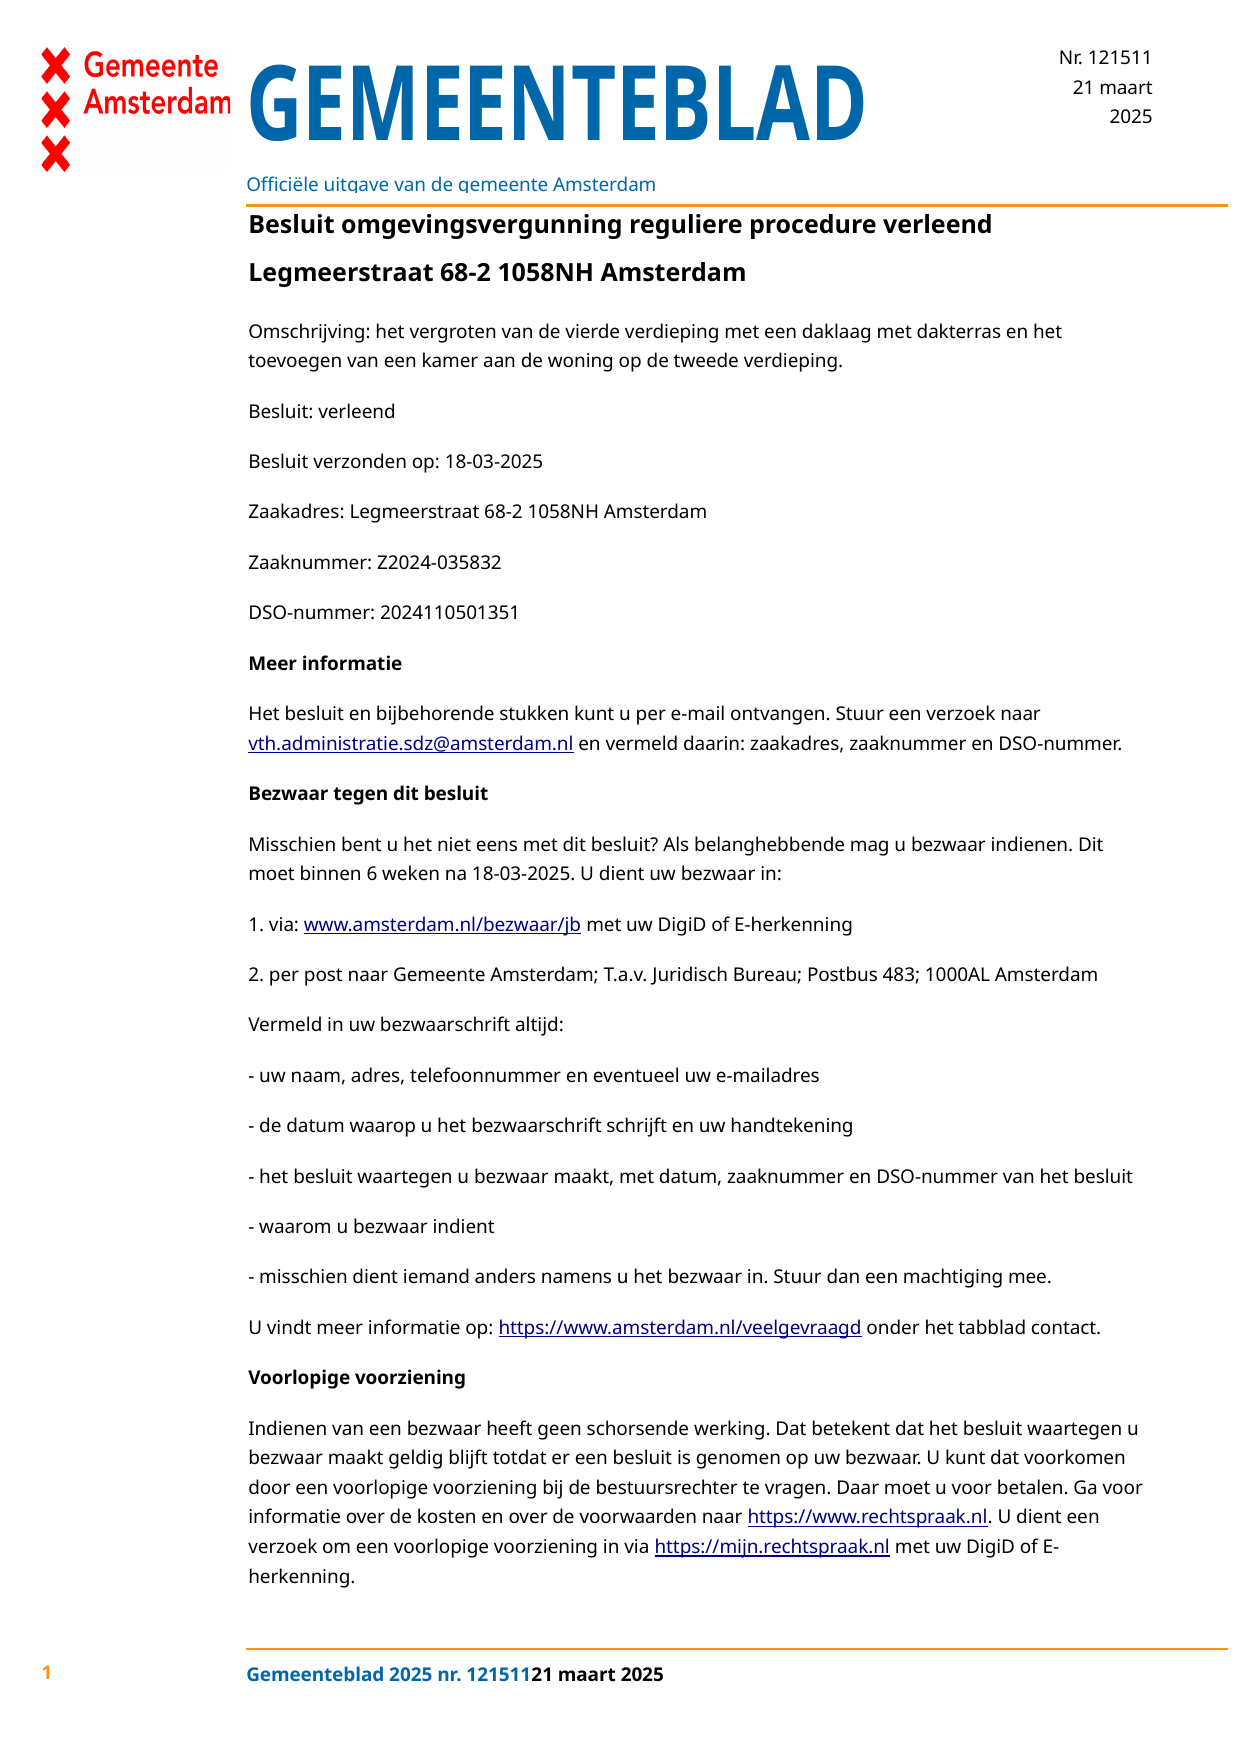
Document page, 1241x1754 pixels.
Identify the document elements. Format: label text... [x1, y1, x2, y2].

text Zaaknummer: Z2024-035832 [248, 549, 1152, 575]
text - de datum waarop u het bezwaarschrift schrijft en uw handtekening [248, 1112, 1152, 1138]
text 2. per post naar Gemeente Amsterdam; T.a.v. Juridisch Bureau; Postbus 483; 1000AL Amsterdam [248, 961, 1152, 987]
text Het besluit en bijbehorende stukken kunt u per e-mail ontvangen. Stuur een verzoek naar vth.administratie.sdz@amsterdam.nl en vermeld daarin: zaakadres, zaaknummer en DSO-nummer. [248, 700, 1152, 756]
text DSO-nummer: 2024110501351 [248, 599, 1152, 625]
text U vindt meer informatie op: https://www.amsterdam.nl/veelgevraagd onder het tabblad contact. [248, 1314, 1152, 1340]
text Misschien bent u het niet eens met dit besluit? Als belanghebbende mag u bezwaar indienen. Dit moet binnen 6 weken na 18-03-2025. U dient uw bezwaar in: [248, 831, 1152, 886]
text Besluit: verleend [248, 398, 1152, 424]
text Voorlopige voorziening [248, 1364, 1152, 1390]
text Besluit omgevingsvergunning reguliere procedure verleend Legmeerstraat 68-2 1058NH Amsterdam [248, 207, 1152, 288]
text - waarom u bezwaar indient [248, 1213, 1152, 1239]
picture [41, 47, 231, 172]
text Vermeld in uw bezwaarschrift altijd: [248, 1012, 1152, 1037]
text Besluit verzonden op: 18-03-2025 [248, 448, 1152, 474]
text Zaakadres: Legmeerstraat 68-2 1058NH Amsterdam [248, 499, 1152, 524]
text - het besluit waartegen u bezwaar maakt, met datum, zaaknummer en DSO-nummer van het besluit [248, 1163, 1152, 1189]
text Indienen van een bezwaar heeft geen schorsende werking. Dat betekent dat het besluit waartegen u bezwaar maakt geldig blijft totdat er een besluit is genomen op uw bezwaar. U kunt dat voorkomen door een voorlopige voorziening bij de bestuursrechter te vragen. Daar moet u voor betalen. Ga voor informatie over de kosten en over de voorwaarden naar https://www.rechtspraak.nl. U dient een verzoek om een voorlopige voorziening in via https://mijn.rechtspraak.nl met uw DigiD of E-herkenning. [248, 1415, 1152, 1589]
text - uw naam, adres, telefoonnummer en eventueel uw e-mailadres [248, 1062, 1152, 1088]
text Omschrijving: het vergroten van de vierde verdieping met een daklaag met dakterras en het toevoegen van een kamer aan de woning op de tweede verdieping. [248, 318, 1152, 373]
text Bezwaar tegen dit besluit [248, 780, 1152, 806]
text - misschien dient iemand anders namens u het bezwaar in. Stuur dan een machtiging mee. [248, 1264, 1152, 1289]
text Meer informatie [248, 650, 1152, 676]
text 1. via: www.amsterdam.nl/bezwaar/jb met uw DigiD of E-herkenning [248, 911, 1152, 937]
